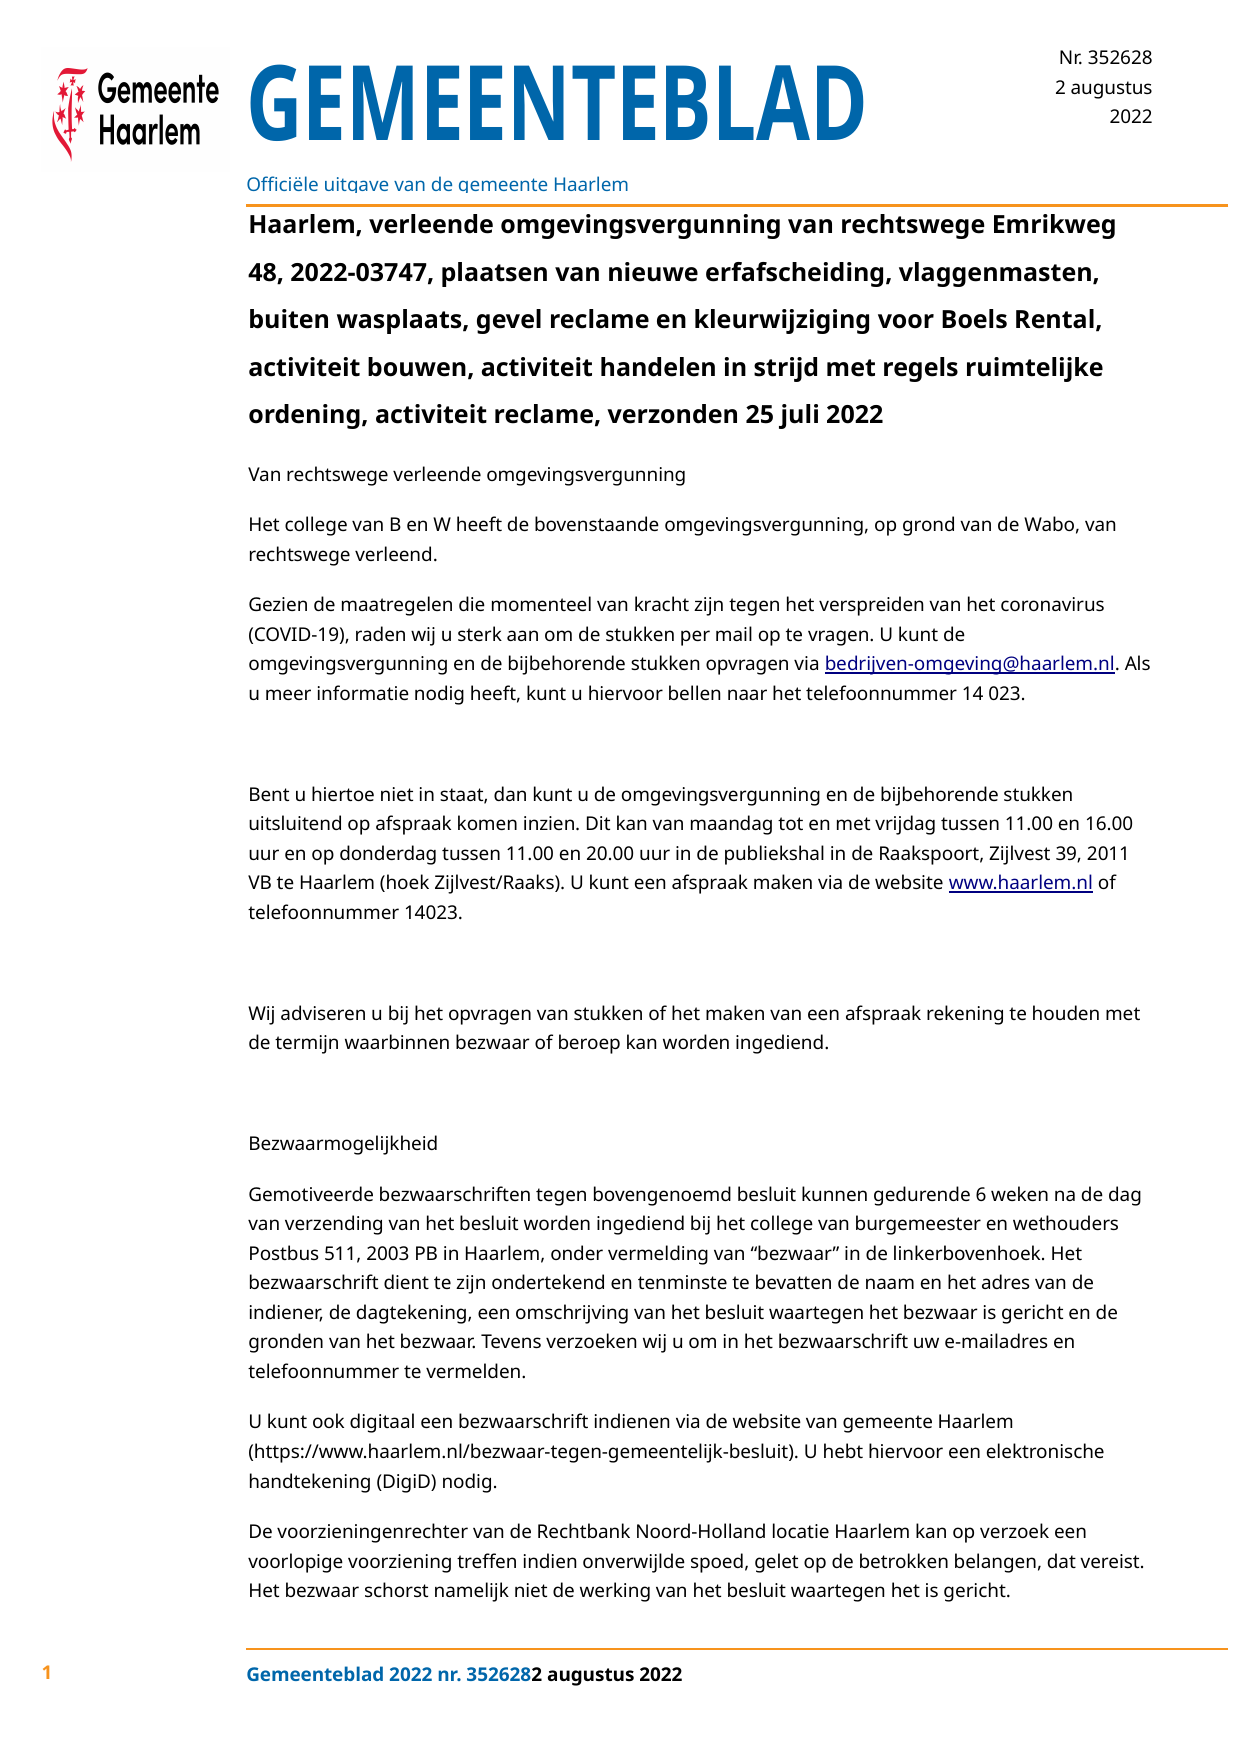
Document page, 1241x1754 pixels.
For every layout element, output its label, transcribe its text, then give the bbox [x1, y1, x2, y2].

text Het college van B en W heeft de bovenstaande omgevingsvergunning, op grond van de Wabo, van rechtswege verleend. [248, 511, 1152, 566]
text De voorzieningenrechter van de Rechtbank Noord-Holland locatie Haarlem kan op verzoek een voorlopige voorziening treffen indien onverwijlde spoed, gelet op de betrokken belangen, dat vereist. Het bezwaar schorst namelijk niet de werking van het besluit waartegen het is gericht. [248, 1518, 1152, 1603]
text Wij adviseren u bij het opvragen van stukken of het maken van een afspraak rekening te houden met de termijn waarbinnen bezwaar of beroep kan worden ingediend. [248, 1000, 1152, 1055]
text Van rechtswege verleende omgevingsvergunning [248, 461, 1152, 486]
text Gezien de maatregelen die momenteel van kracht zijn tegen het verspreiden van het coronavirus (COVID-19), raden wij u sterk aan om de stukken per mail op te vragen. U kunt de omgevingsvergunning en de bijbehorende stukken opvragen via bedrijven-omgeving@haarlem.nl. Als u meer informatie nodig heeft, kunt u hiervoor bellen naar het telefoonnummer 14 023. [248, 591, 1152, 706]
text Gemotiveerde bezwaarschriften tegen bovengenoemd besluit kunnen gedurende 6 weken na de dag van verzending van het besluit worden ingediend bij het college van burgemeester en wethouders Postbus 511, 2003 PB in Haarlem, onder vermelding van “bezwaar” in de linkerbovenhoek. Het bezwaarschrift dient te zijn ondertekend en tenminste te bevatten de naam en het adres van de indiener, de dagtekening, een omschrijving van het besluit waartegen het bezwaar is gericht en de gronden van het bezwaar. Tevens verzoeken wij u om in het bezwaarschrift uw e-mailadres en telefoonnummer te vermelden. [248, 1181, 1152, 1384]
text Haarlem, verleende omgevingsvergunning van rechtswege Emrikweg 48, 2022-03747, plaatsen van nieuwe erfafscheiding, vlaggenmasten, buiten wasplaats, gevel reclame en kleurwijziging voor Boels Rental, activiteit bouwen, activiteit handelen in strijd met regels ruimtelijke ordening, activiteit reclame, verzonden 25 juli 2022 [248, 207, 1152, 431]
text U kunt ook digitaal een bezwaarschrift indienen via de website van gemeente Haarlem (https://www.haarlem.nl/bezwaar-tegen-gemeentelijk-besluit). U hebt hiervoor een elektronische handtekening (DigiD) nodig. [248, 1409, 1152, 1493]
text Bent u hiertoe niet in staat, dan kunt u de omgevingsvergunning en de bijbehorende stukken uitsluitend op afspraak komen inzien. Dit kan van maandag tot en met vrijdag tussen 11.00 en 16.00 uur en op donderdag tussen 11.00 en 20.00 uur in de publiekshal in de Raakspoort, Zijlvest 39, 2011 VB te Haarlem (hoek Zijlvest/Raaks). U kunt een afspraak maken via de website www.haarlem.nl of telefoonnummer 14023. [248, 781, 1152, 925]
picture [41, 47, 231, 172]
text Bezwaarmogelijkheid [248, 1130, 1152, 1156]
